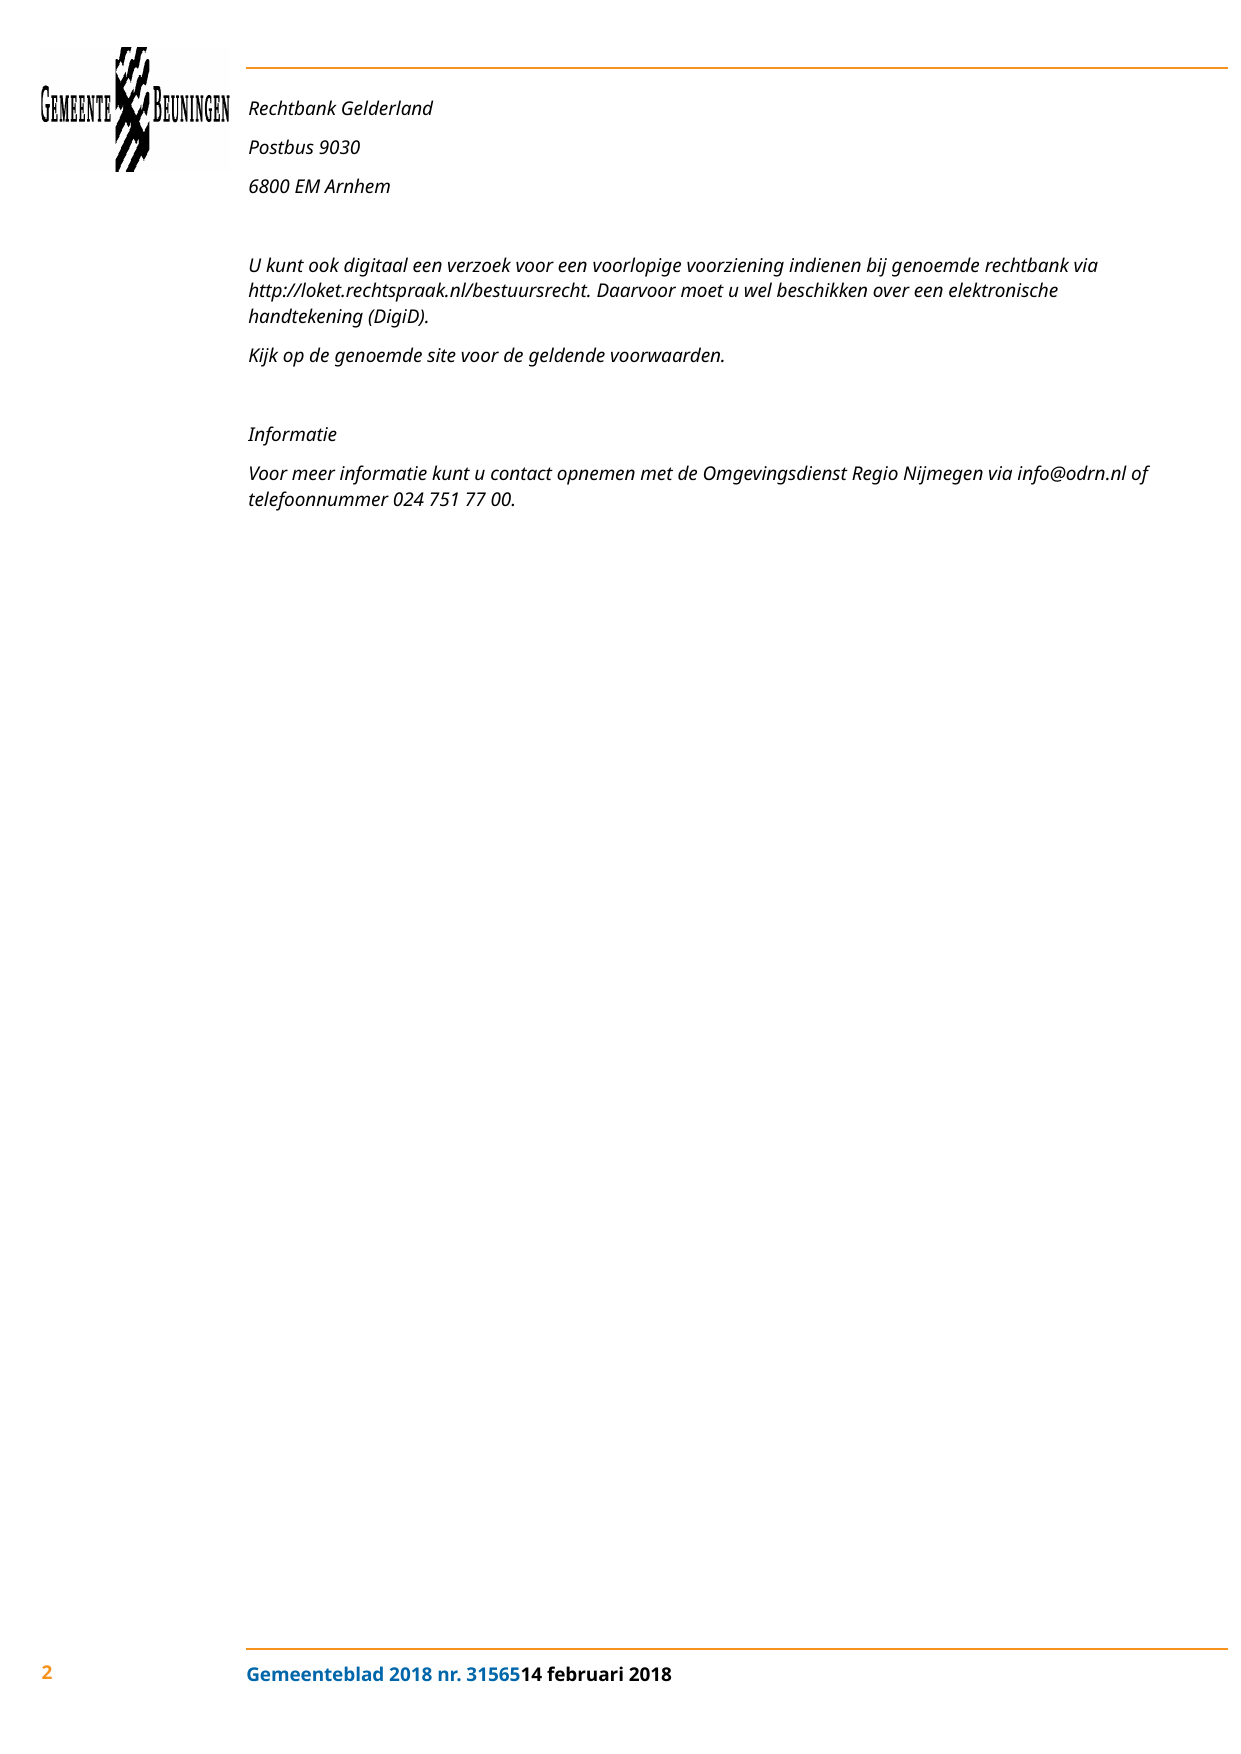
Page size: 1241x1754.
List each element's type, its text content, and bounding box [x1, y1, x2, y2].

text U kunt ook digitaal een verzoek voor een voorlopige voorziening indienen bij genoemde rechtbank via http://loket.rechtspraak.nl/bestuursrecht. Daarvoor moet u wel beschikken over een elektronische handtekening (DigiD). [248, 252, 1152, 329]
picture [41, 47, 231, 172]
text Voor meer informatie kunt u contact opnemen met de Omgevingsdienst Regio Nijmegen via info@odrn.nl of telefoonnummer 024 751 77 00. [248, 460, 1152, 512]
text Informatie [248, 421, 1152, 447]
text Postbus 9030 [248, 134, 1152, 160]
text Kijk op de genoemde site voor de geldende voorwaarden. [248, 343, 1152, 368]
text 6800 EM Arnhem [248, 173, 1152, 199]
text Rechtbank Gelderland [248, 95, 1152, 121]
